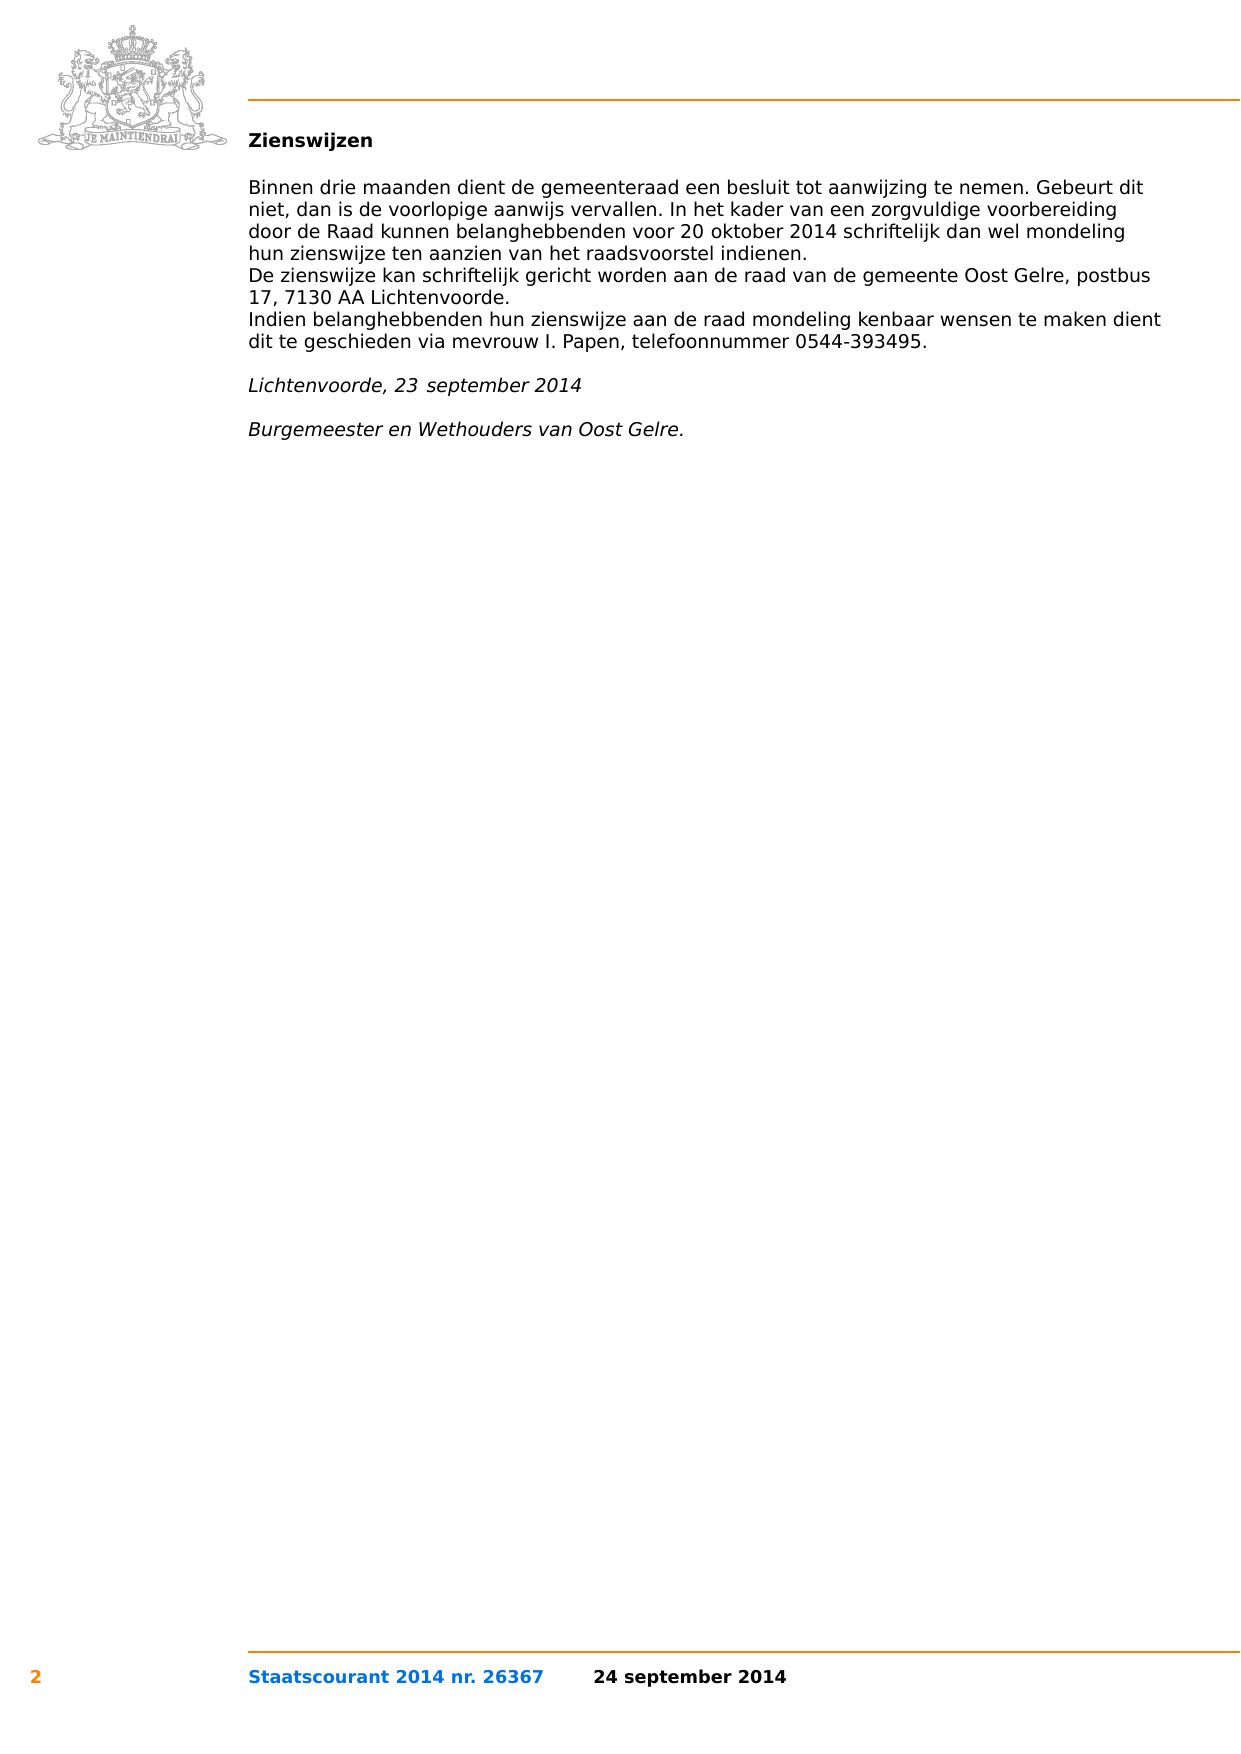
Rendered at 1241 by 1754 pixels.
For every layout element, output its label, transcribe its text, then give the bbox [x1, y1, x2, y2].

text De zienswijze kan schriftelijk gericht worden aan de raad van de gemeente Oost Gelre, postbus 17, 7130 AA Lichtenvoorde. [248, 265, 1163, 309]
text Burgemeester en Wethouders van Oost Gelre. [248, 418, 1163, 440]
text Indien belanghebbenden hun zienswijze aan de raad mondeling kenbaar wensen te maken dient dit te geschieden via mevrouw I. Papen, telefoonnummer 0544-393495. [248, 309, 1163, 353]
text Lichtenvoorde, 23 september 2014 [248, 374, 1163, 397]
picture [38, 25, 227, 150]
text Binnen drie maanden dient de gemeenteraad een besluit tot aanwijzing te nemen. Gebeurt dit niet, dan is de voorlopige aanwijs vervallen. In het kader van een zorgvuldige voorbereiding door de Raad kunnen belanghebbenden voor 20 oktober 2014 schriftelijk dan wel mondeling hun zienswijze ten aanzien van het raadsvoorstel indienen. [248, 177, 1163, 265]
subtitle Zienswijzen [248, 130, 1163, 152]
